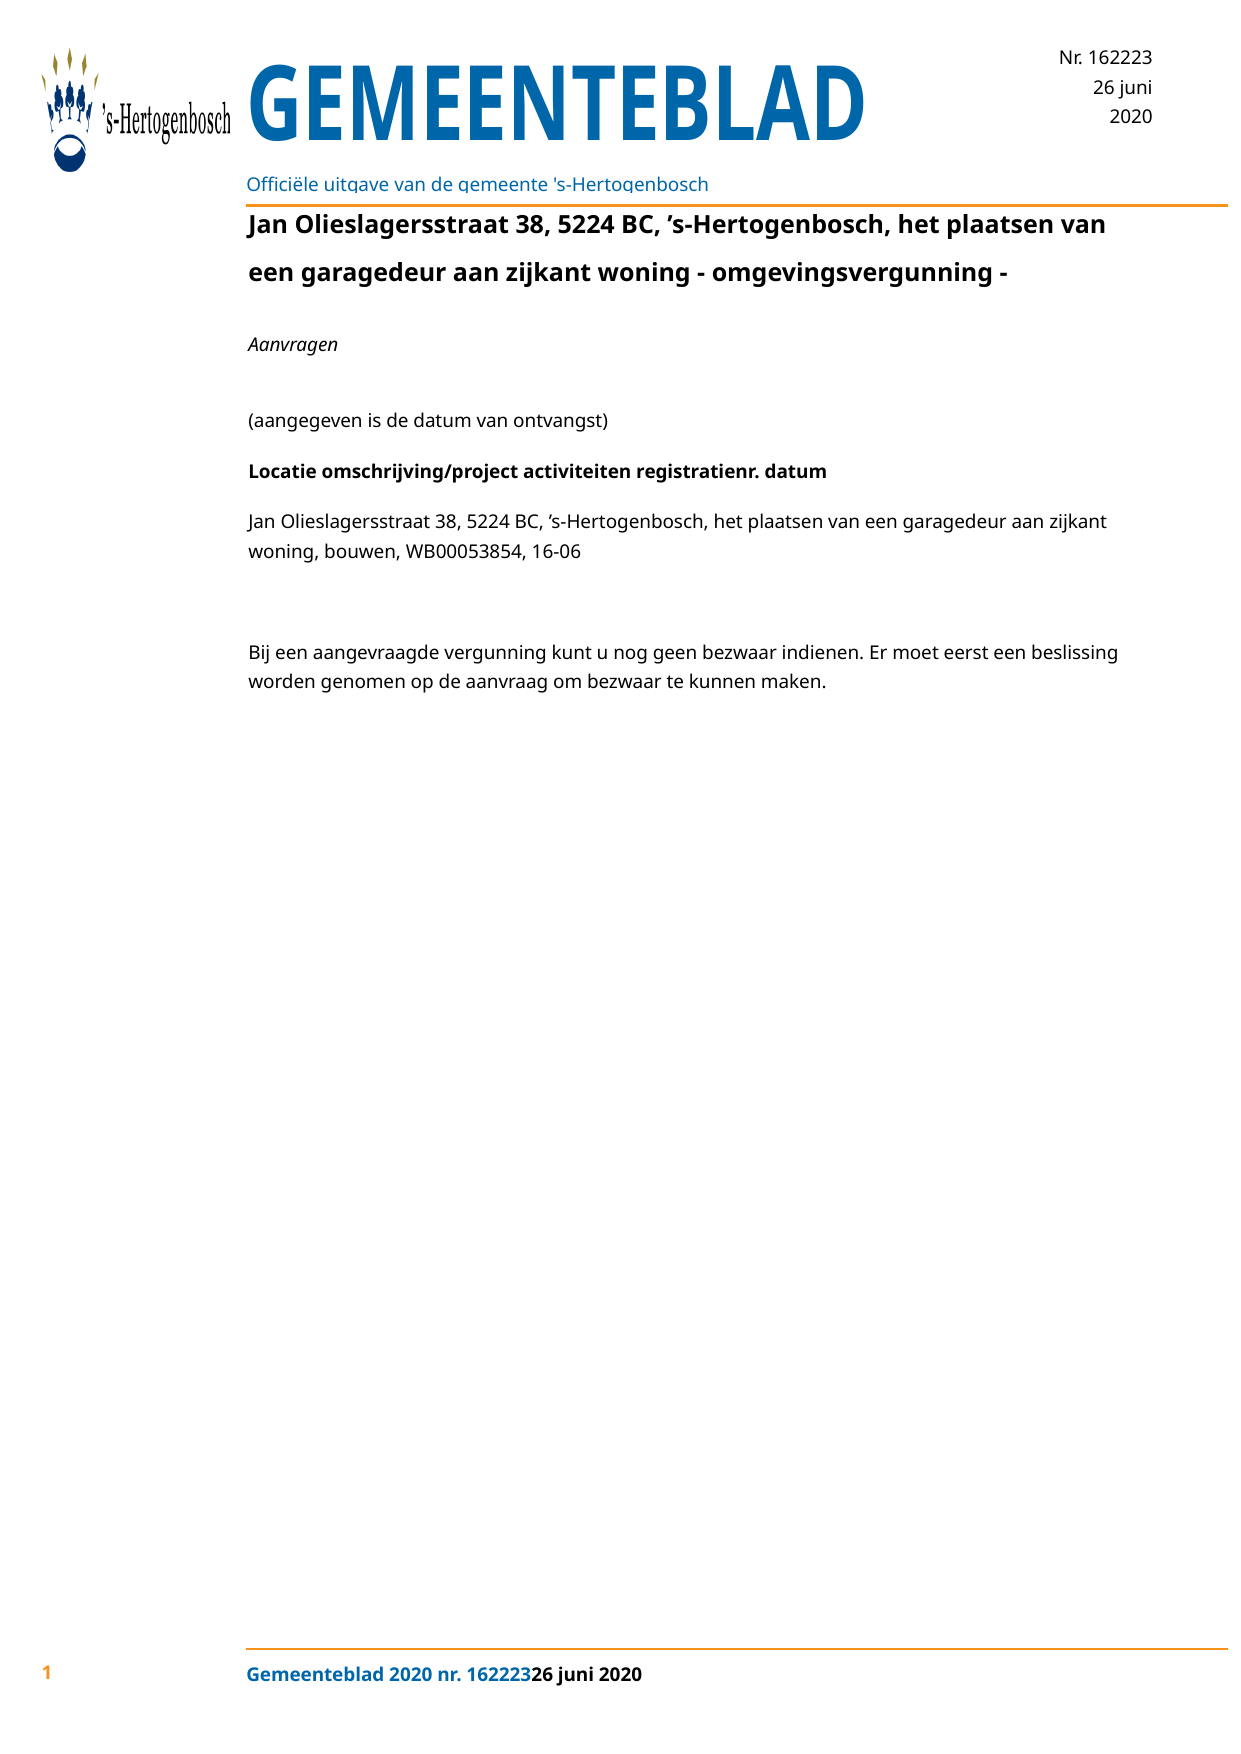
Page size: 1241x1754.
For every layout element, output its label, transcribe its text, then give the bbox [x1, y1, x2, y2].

text Jan Olieslagersstraat 38, 5224 BC, ’s-Hertogenbosch, het plaatsen van een garagedeur aan zijkant woning, bouwen, WB00053854, 16-06 [248, 508, 1152, 564]
text Aanvragen [248, 331, 1152, 357]
text Locatie omschrijving/project activiteiten registratienr. datum [248, 458, 1152, 484]
text (aangegeven is de datum van ontvangst) [248, 408, 1152, 433]
text Jan Olieslagersstraat 38, 5224 BC, ’s-Hertogenbosch, het plaatsen van een garagedeur aan zijkant woning - omgevingsvergunning - [248, 207, 1152, 288]
text Bij een aangevraagde vergunning kunt u nog geen bezwaar indienen. Er moet eerst een beslissing worden genomen op de aanvraag om bezwaar te kunnen maken. [248, 639, 1152, 694]
picture [41, 47, 231, 172]
